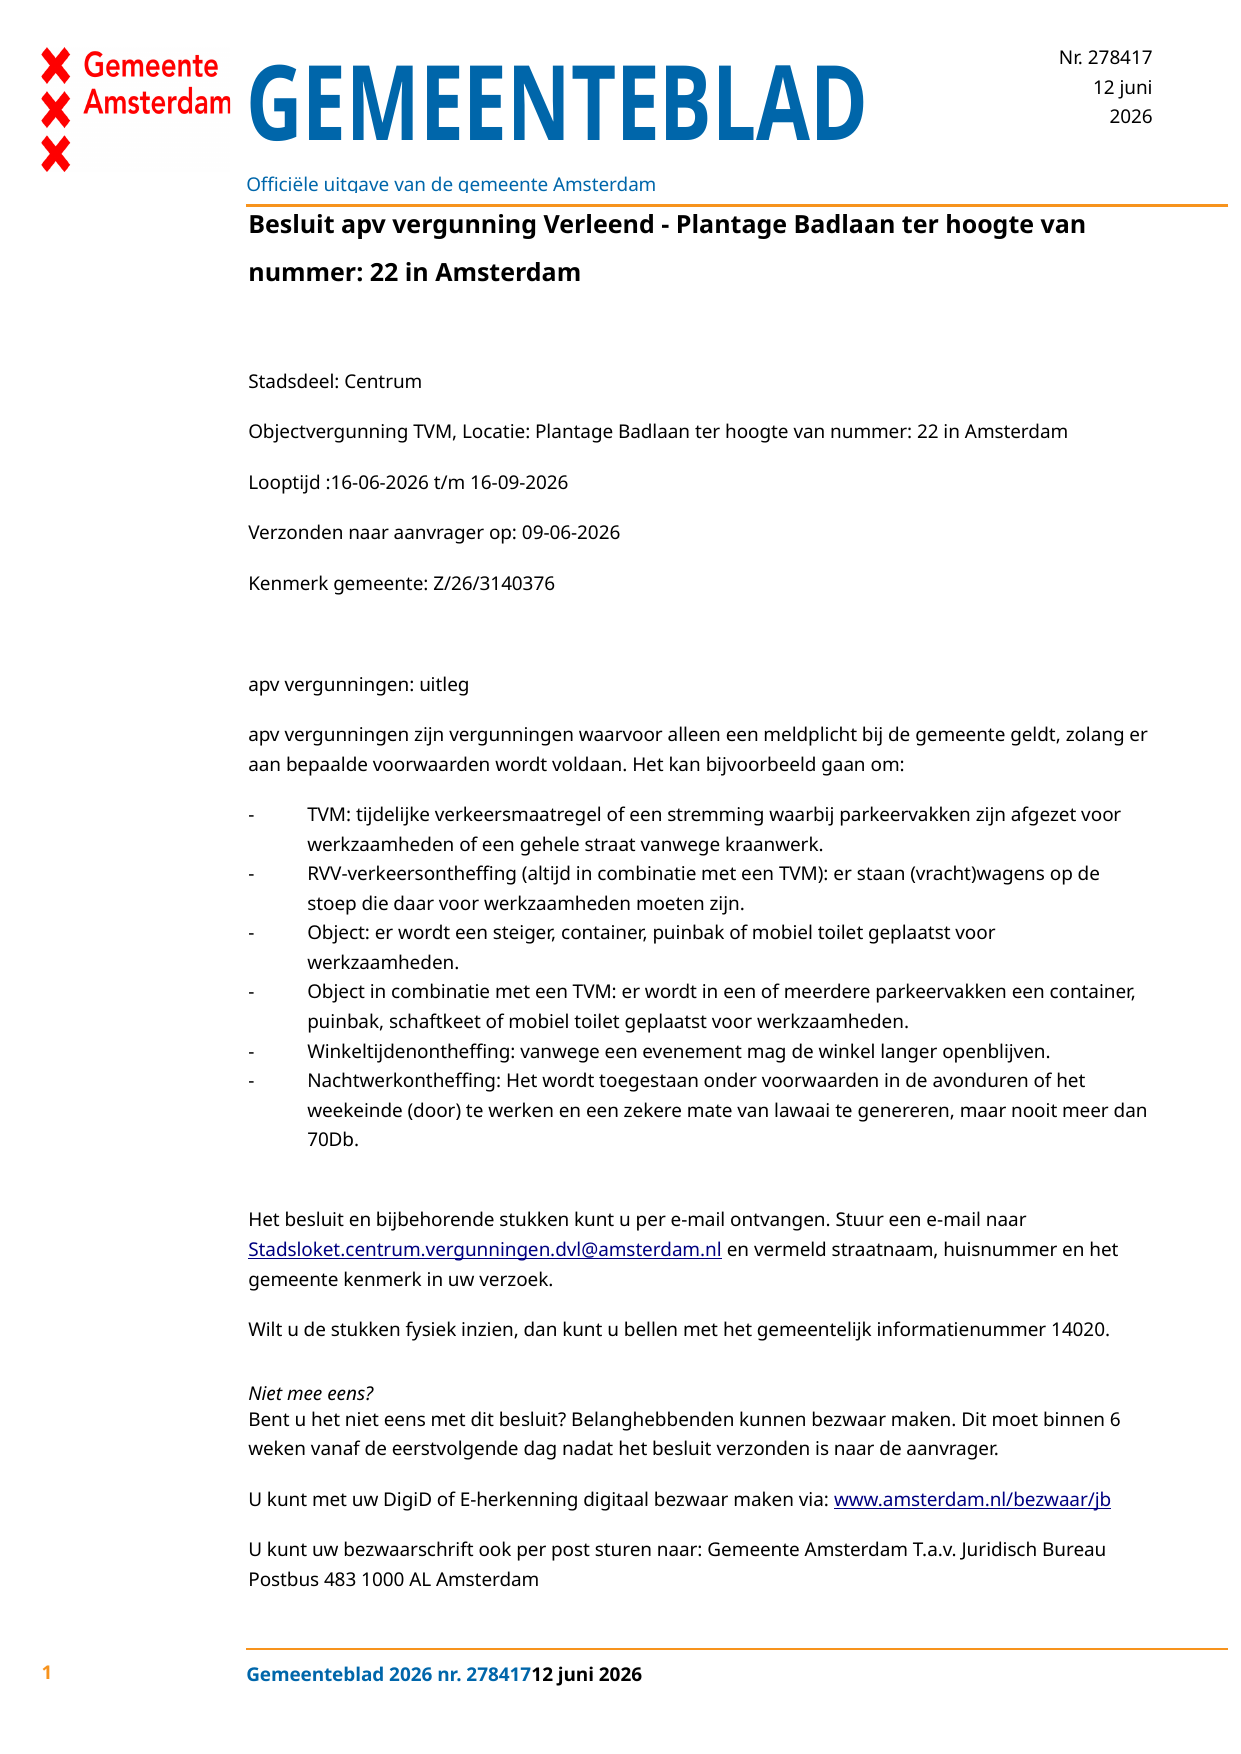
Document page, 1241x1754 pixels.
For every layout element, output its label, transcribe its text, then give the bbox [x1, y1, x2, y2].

text Objectvergunning TVM, Locatie: Plantage Badlaan ter hoogte van nummer: 22 in Amsterdam [248, 419, 1152, 444]
text U kunt uw bezwaarschrift ook per post sturen naar: Gemeente Amsterdam T.a.v. Juridisch Bureau Postbus 483 1000 AL Amsterdam [248, 1536, 1152, 1592]
list Winkeltijdenontheffing: vanwege een evenement mag de winkel langer openblijven. [248, 1038, 1152, 1064]
text Verzonden naar aanvrager op: 09-06-2026 [248, 519, 1152, 545]
text Besluit apv vergunning Verleend - Plantage Badlaan ter hoogte van nummer: 22 in Amsterdam [248, 207, 1152, 288]
list TVM: tijdelijke verkeersmaatregel of een stremming waarbij parkeervakken zijn afgezet voor werkzaamheden of een gehele straat vanwege kraanwerk. [248, 801, 1152, 857]
picture [41, 47, 231, 172]
text apv vergunningen: uitleg [248, 671, 1152, 697]
text U kunt met uw DigiD of E-herkenning digitaal bezwaar maken via: www.amsterdam.nl/bezwaar/jb [248, 1486, 1152, 1512]
text apv vergunningen zijn vergunningen waarvoor alleen een meldplicht bij de gemeente geldt, zolang er aan bepaalde voorwaarden wordt voldaan. Het kan bijvoorbeeld gaan om: [248, 721, 1152, 777]
text Niet mee eens? [248, 1380, 1152, 1406]
text Looptijd :16-06-2026 t/m 16-09-2026 [248, 469, 1152, 495]
list RVV-verkeersontheffing (altijd in combinatie met een TVM): er staan (vracht)wagens op de stoep die daar voor werkzaamheden moeten zijn. [248, 860, 1152, 916]
text Het besluit en bijbehorende stukken kunt u per e-mail ontvangen. Stuur een e-mail naar Stadsloket.centrum.vergunningen.dvl@amsterdam.nl en vermeld straatnaam, huisnummer en het gemeente kenmerk in uw verzoek. [248, 1207, 1152, 1292]
list Object in combinatie met een TVM: er wordt in een of meerdere parkeervakken een container, puinbak, schaftkeet of mobiel toilet geplaatst voor werkzaamheden. [248, 979, 1152, 1034]
text Bent u het niet eens met dit besluit? Belanghebbenden kunnen bezwaar maken. Dit moet binnen 6 weken vanaf de eerstvolgende dag nadat het besluit verzonden is naar de aanvrager. [248, 1406, 1152, 1461]
text Stadsdeel: Centrum [248, 368, 1152, 394]
list Nachtwerkontheffing: Het wordt toegestaan onder voorwaarden in de avonduren of het weekeinde (door) te werken en een zekere mate van lawaai te genereren, maar nooit meer dan 70Db. [248, 1067, 1152, 1152]
text Wilt u de stukken fysiek inzien, dan kunt u bellen met het gemeentelijk informatienummer 14020. [248, 1316, 1152, 1342]
list Object: er wordt een steiger, container, puinbak of mobiel toilet geplaatst voor werkzaamheden. [248, 919, 1152, 975]
text Kenmerk gemeente: Z/26/3140376 [248, 570, 1152, 596]
